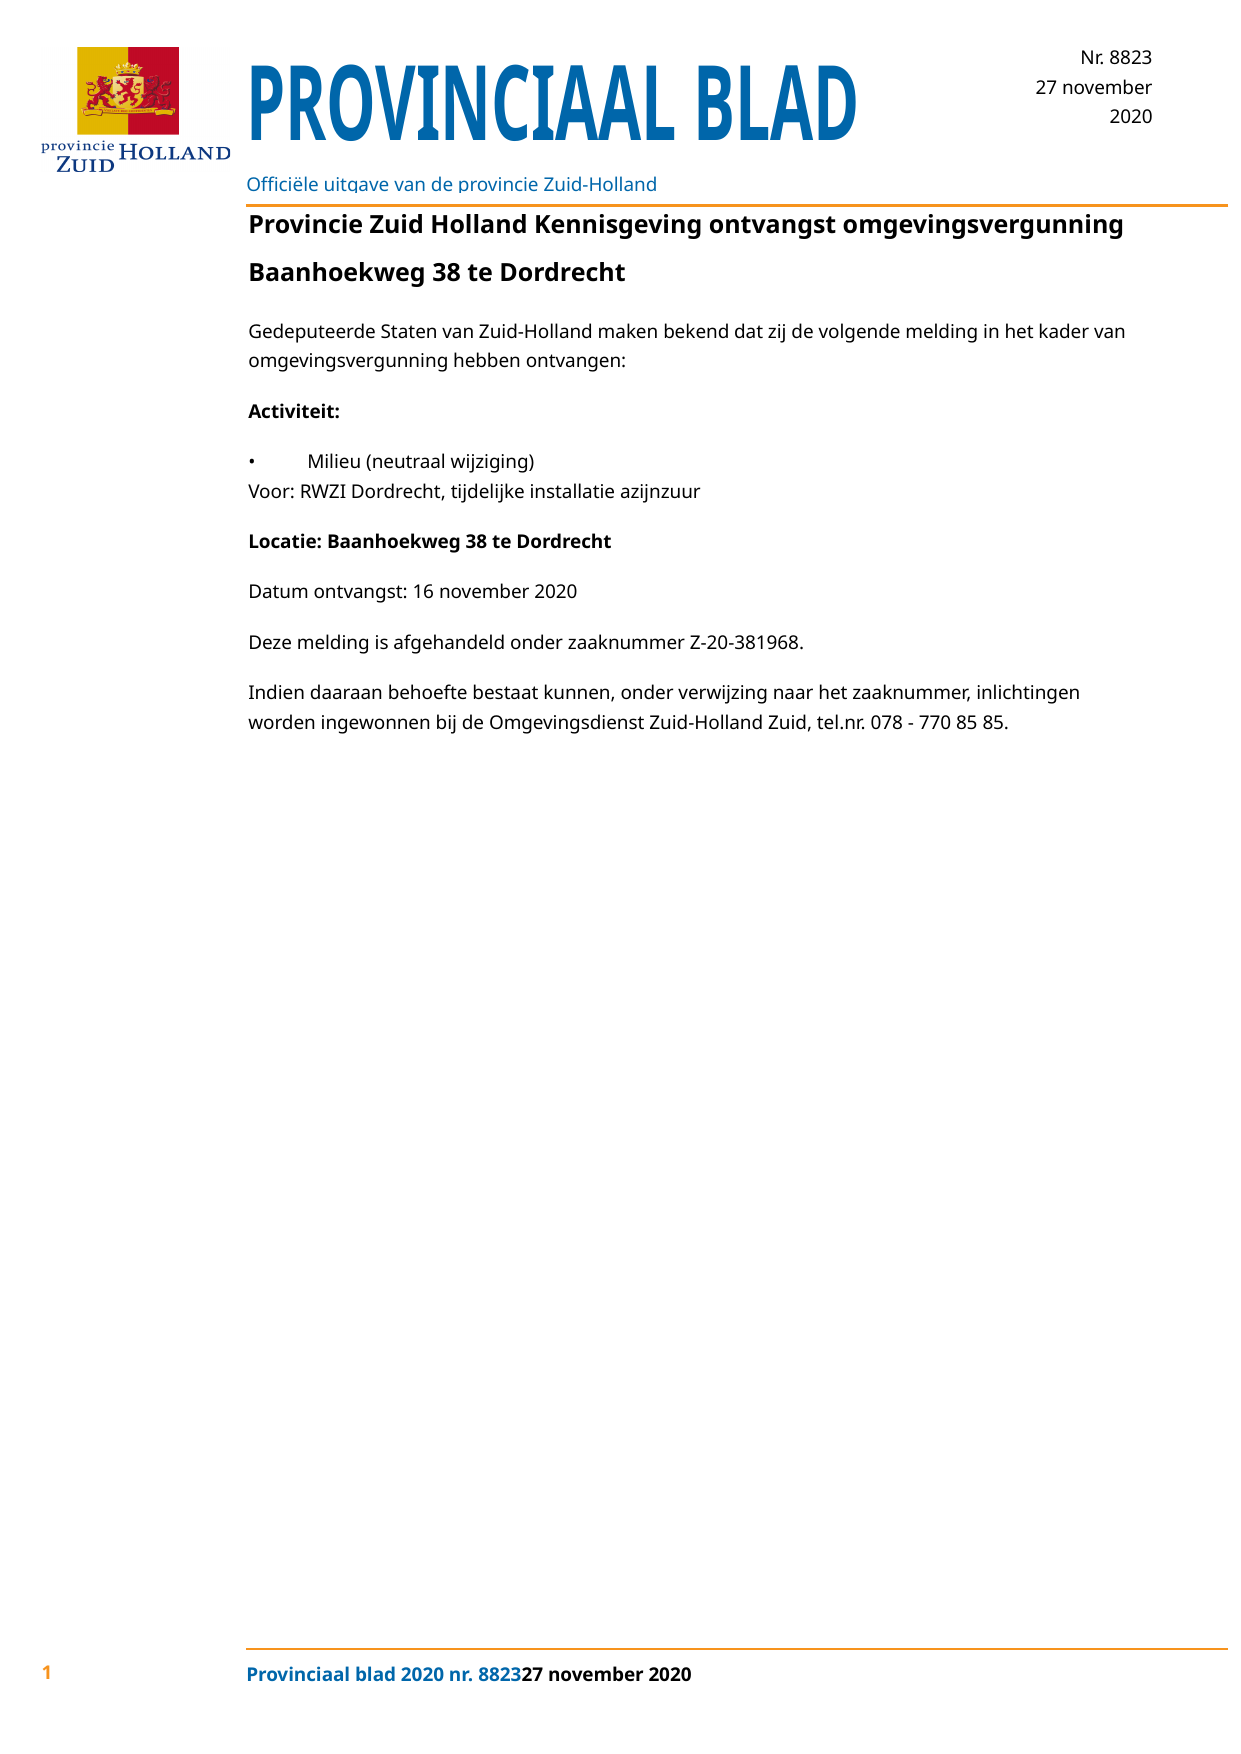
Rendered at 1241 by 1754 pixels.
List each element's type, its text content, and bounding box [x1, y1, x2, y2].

text Indien daaraan behoefte bestaat kunnen, onder verwijzing naar het zaaknummer, inlichtingen worden ingewonnen bij de Omgevingsdienst Zuid-Holland Zuid, tel.nr. 078 - 770 85 85. [248, 679, 1152, 735]
picture [41, 47, 231, 172]
list Milieu (neutraal wijziging) [248, 448, 1152, 474]
text Gedeputeerde Staten van Zuid-Holland maken bekend dat zij de volgende melding in het kader van omgevingsvergunning hebben ontvangen: [248, 318, 1152, 373]
text Datum ontvangst: 16 november 2020 [248, 579, 1152, 604]
text Activiteit: [248, 398, 1152, 424]
text Locatie: Baanhoekweg 38 te Dordrecht [248, 528, 1152, 554]
text Deze melding is afgehandeld onder zaaknummer Z-20-381968. [248, 629, 1152, 655]
text Provincie Zuid Holland Kennisgeving ontvangst omgevingsvergunning Baanhoekweg 38 te Dordrecht [248, 207, 1152, 288]
text Voor: RWZI Dordrecht, tijdelijke installatie azijnzuur [248, 478, 1152, 504]
